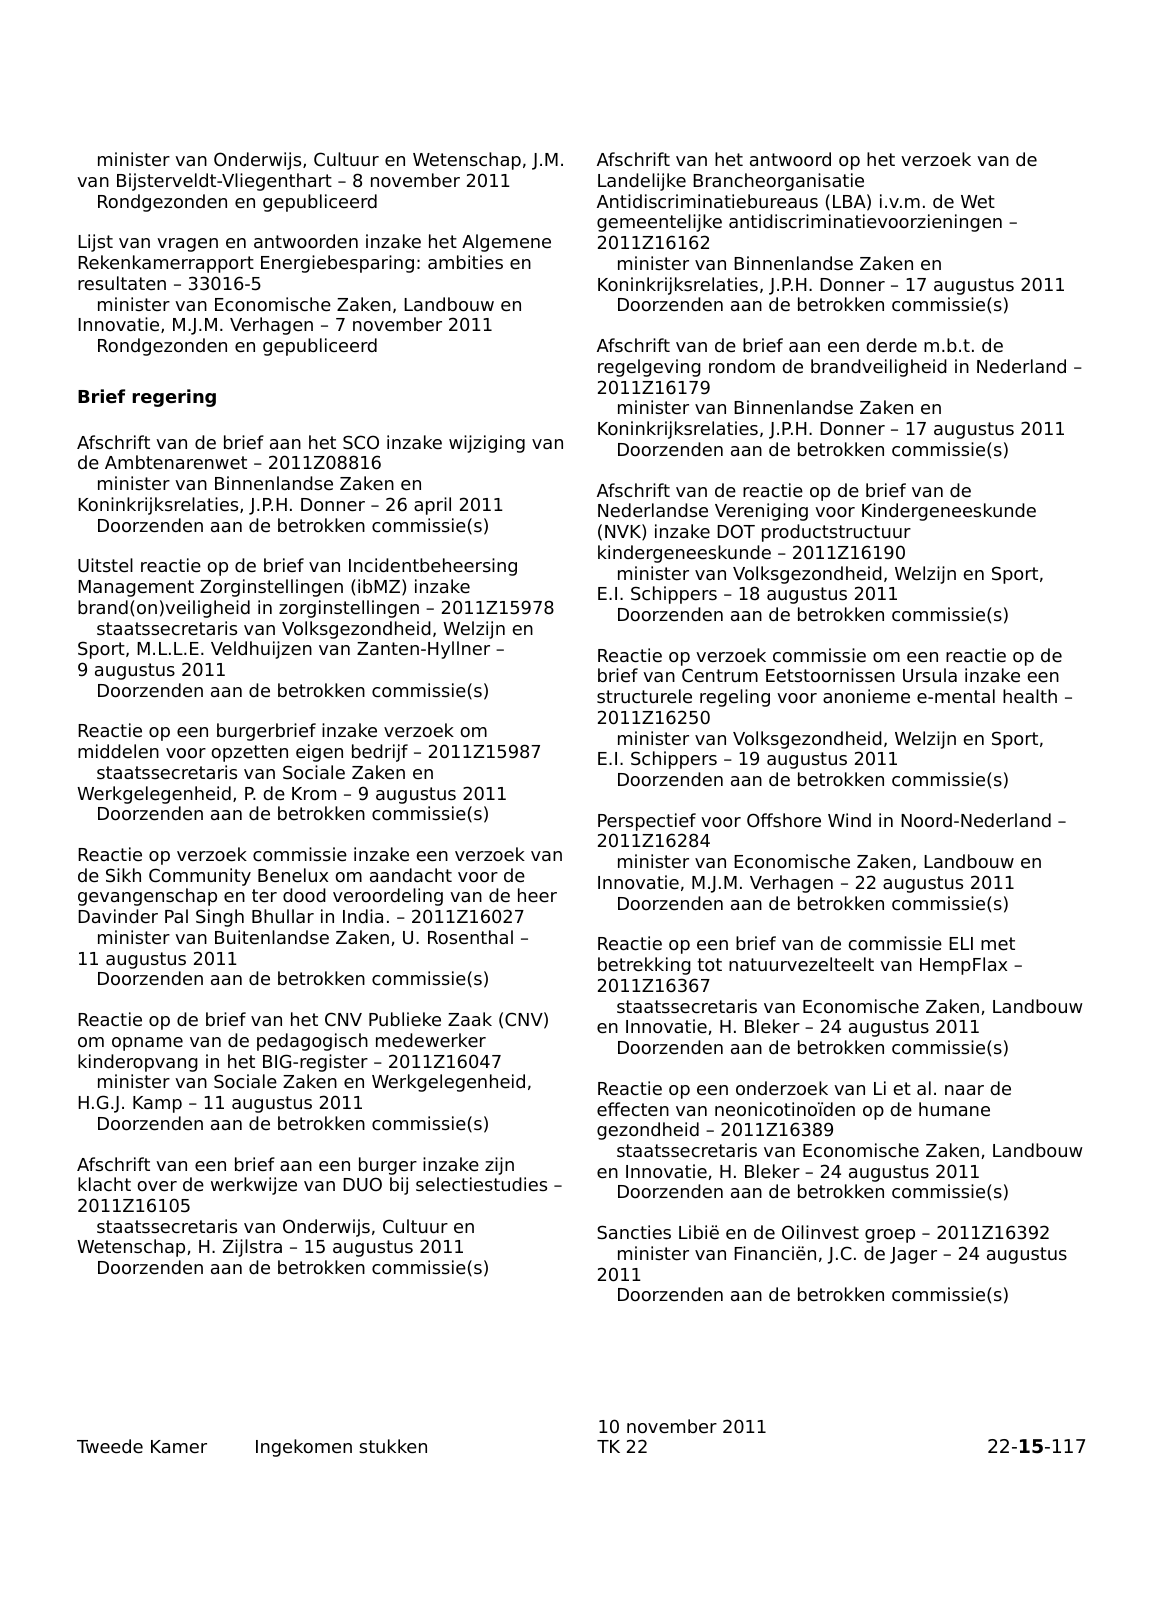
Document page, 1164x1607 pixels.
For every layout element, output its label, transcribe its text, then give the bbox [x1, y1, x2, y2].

text Reactie op een onderzoek van Li et al. naar de effecten van neonicotinoïden op de humane gezondheid – 2011Z16389 [596, 1079, 1087, 1141]
text Afschrift van een brief aan een burger inzake zijn klacht over de werkwijze van DUO bij selectiestudies – 2011Z16105 [77, 1154, 567, 1217]
text staatssecretaris van Economische Zaken, Landbouw en Innovatie, H. Bleker – 24 augustus 2011 [596, 1141, 1087, 1182]
text minister van Buitenlandse Zaken, U. Rosenthal – 11 augustus 2011 [77, 928, 567, 969]
subtitle Brief regering [77, 387, 567, 407]
text Reactie op een brief van de commissie ELI met betrekking tot natuurvezelteelt van HempFlax – 2011Z16367 [596, 934, 1087, 996]
text Reactie op de brief van het CNV Publieke Zaak (CNV) om opname van de pedagogisch medewerker kinderopvang in het BIG-register – 2011Z16047 [77, 1010, 567, 1072]
text minister van Binnenlandse Zaken en Koninkrijksrelaties, J.P.H. Donner – 17 augustus 2011 [596, 398, 1087, 440]
text Doorzenden aan de betrokken commissie(s) [596, 1285, 1087, 1306]
text Rondgezonden en gepubliceerd [77, 336, 567, 357]
text minister van Sociale Zaken en Werkgelegenheid, H.G.J. Kamp – 11 augustus 2011 [77, 1072, 567, 1114]
text minister van Binnenlandse Zaken en Koninkrijksrelaties, J.P.H. Donner – 26 april 2011 [77, 474, 567, 515]
text Rondgezonden en gepubliceerd [77, 192, 567, 212]
text Doorzenden aan de betrokken commissie(s) [596, 1038, 1087, 1059]
text Doorzenden aan de betrokken commissie(s) [77, 1258, 567, 1279]
text minister van Economische Zaken, Landbouw en Innovatie, M.J.M. Verhagen – 7 november 2011 [77, 294, 567, 336]
text Doorzenden aan de betrokken commissie(s) [596, 440, 1087, 460]
text Sancties Libië en de Oilinvest groep – 2011Z16392 [596, 1223, 1087, 1244]
text Doorzenden aan de betrokken commissie(s) [77, 1114, 567, 1134]
text Afschrift van het antwoord op het verzoek van de Landelijke Brancheorganisatie Antidiscriminatiebureaus (LBA) i.v.m. de Wet gemeentelijke antidiscriminatievoorzieningen – 2011Z16162 [596, 150, 1087, 254]
text staatssecretaris van Volksgezondheid, Welzijn en Sport, M.L.L.E. Veldhuijzen van Zanten-Hyllner – 9 augustus 2011 [77, 618, 567, 681]
text minister van Volksgezondheid, Welzijn en Sport, E.I. Schippers – 19 augustus 2011 [596, 728, 1087, 770]
text minister van Onderwijs, Cultuur en Wetenschap, J.M. van Bijsterveldt-Vliegenthart – 8 november 2011 [77, 150, 567, 192]
text staatssecretaris van Onderwijs, Cultuur en Wetenschap, H. Zijlstra – 15 augustus 2011 [77, 1217, 567, 1258]
text Doorzenden aan de betrokken commissie(s) [596, 295, 1087, 316]
text Reactie op een burgerbrief inzake verzoek om middelen voor opzetten eigen bedrijf – 2011Z15987 [77, 721, 567, 763]
text Doorzenden aan de betrokken commissie(s) [77, 969, 567, 990]
text Doorzenden aan de betrokken commissie(s) [596, 1182, 1087, 1203]
text Doorzenden aan de betrokken commissie(s) [596, 770, 1087, 791]
text Doorzenden aan de betrokken commissie(s) [596, 605, 1087, 626]
text Reactie op verzoek commissie inzake een verzoek van de Sikh Community Benelux om aandacht voor de gevangenschap en ter dood veroordeling van de heer Davinder Pal Singh Bhullar in India. – 2011Z16027 [77, 845, 567, 928]
text Reactie op verzoek commissie om een reactie op de brief van Centrum Eetstoornissen Ursula inzake een structurele regeling voor anonieme e-mental health – 2011Z16250 [596, 646, 1087, 728]
text staatssecretaris van Economische Zaken, Landbouw en Innovatie, H. Bleker – 24 augustus 2011 [596, 996, 1087, 1038]
text minister van Binnenlandse Zaken en Koninkrijksrelaties, J.P.H. Donner – 17 augustus 2011 [596, 254, 1087, 295]
text minister van Economische Zaken, Landbouw en Innovatie, M.J.M. Verhagen – 22 augustus 2011 [596, 852, 1087, 893]
text Doorzenden aan de betrokken commissie(s) [596, 893, 1087, 914]
text Afschrift van de brief aan het SCO inzake wijziging van de Ambtenarenwet – 2011Z08816 [77, 432, 567, 474]
text Afschrift van de brief aan een derde m.b.t. de regelgeving rondom de brandveiligheid in Nederland – 2011Z16179 [596, 336, 1087, 398]
text Perspectief voor Offshore Wind in Noord-Nederland – 2011Z16284 [596, 811, 1087, 852]
text minister van Volksgezondheid, Welzijn en Sport, E.I. Schippers – 18 augustus 2011 [596, 563, 1087, 605]
text Doorzenden aan de betrokken commissie(s) [77, 515, 567, 536]
text Afschrift van de reactie op de brief van de Nederlandse Vereniging voor Kindergeneeskunde (NVK) inzake DOT productstructuur kindergeneeskunde – 2011Z16190 [596, 480, 1087, 563]
text Uitstel reactie op de brief van Incidentbeheersing Management Zorginstellingen (ibMZ) inzake brand(on)veiligheid in zorginstellingen – 2011Z15978 [77, 556, 567, 618]
text Lijst van vragen en antwoorden inzake het Algemene Rekenkamerrapport Energiebesparing: ambities en resultaten – 33016-5 [77, 232, 567, 294]
text Doorzenden aan de betrokken commissie(s) [77, 804, 567, 825]
text minister van Financiën, J.C. de Jager – 24 augustus 2011 [596, 1244, 1087, 1285]
text Doorzenden aan de betrokken commissie(s) [77, 681, 567, 701]
text staatssecretaris van Sociale Zaken en Werkgelegenheid, P. de Krom – 9 augustus 2011 [77, 763, 567, 804]
